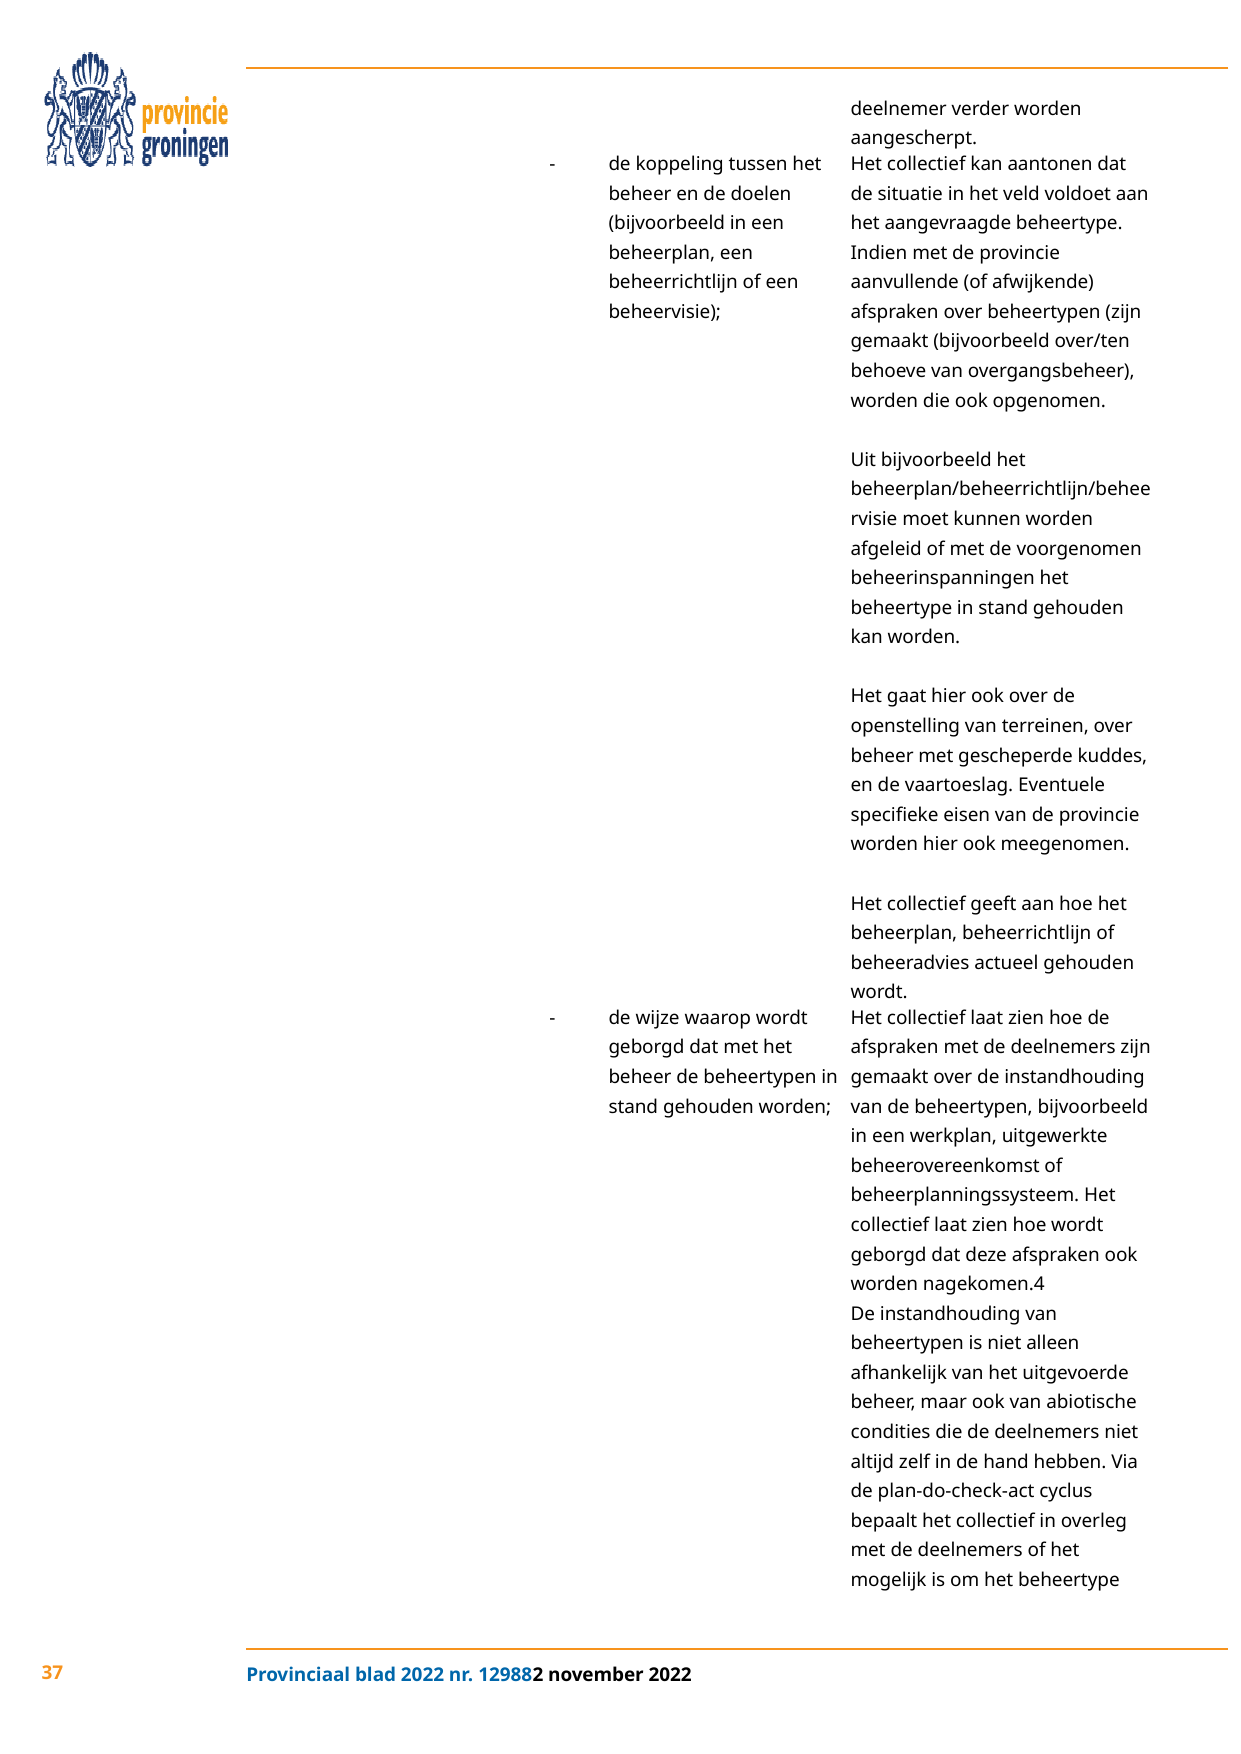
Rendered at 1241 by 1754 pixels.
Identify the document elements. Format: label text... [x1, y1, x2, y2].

table_cell Het collectief laat zien hoe de afspraken met de deelnemers zijn gemaakt over de instandhouding van de beheertypen, bijvoorbeeld in een werkplan, uitgewerkte beheerovereenkomst of beheerplanningssysteem. Het collectief laat zien hoe wordt geborgd dat deze afspraken ook worden nagekomen.4 De instandhouding van beheertypen is niet alleen afhankelijk van het uitgevoerde beheer, maar ook van abiotische condities die de deelnemers niet altijd zelf in de hand hebben. Via de plan-do-check-act cyclus bepaalt het collectief in overleg met de deelnemers of het mogelijk is om het beheertype [850, 1004, 1152, 1592]
table_cell [549, 95, 850, 150]
table_cell [248, 95, 549, 150]
table_cell de wijze waarop wordt geborgd dat met het beheer de beheertypen in stand gehouden worden; [549, 1004, 850, 1592]
table_cell Het collectief kan aantonen dat de situatie in het veld voldoet aan het aangevraagde beheertype. Indien met de provincie aanvullende (of afwijkende) afspraken over beheertypen (zijn gemaakt (bijvoorbeeld over/ten behoeve van overgangsbeheer), worden die ook opgenomen. Uit bijvoorbeeld het beheerplan/beheerrichtlijn/beheervisie moet kunnen worden afgeleid of met de voorgenomen beheerinspanningen het beheertype in stand gehouden kan worden. Het gaat hier ook over de openstelling van terreinen, over beheer met gescheperde kuddes, en de vaartoeslag. Eventuele specifieke eisen van de provincie worden hier ook meegenomen. Het collectief geeft aan hoe het beheerplan, beheerrichtlijn of beheeradvies actueel gehouden wordt. [850, 150, 1152, 1004]
picture [41, 47, 231, 172]
table_cell deelnemer verder worden aangescherpt. [850, 95, 1152, 150]
table_cell de koppeling tussen het beheer en de doelen (bijvoorbeeld in een beheerplan, een beheerrichtlijn of een beheervisie); [549, 150, 850, 1004]
table_cell [248, 1004, 549, 1592]
table_cell [248, 150, 549, 1004]
